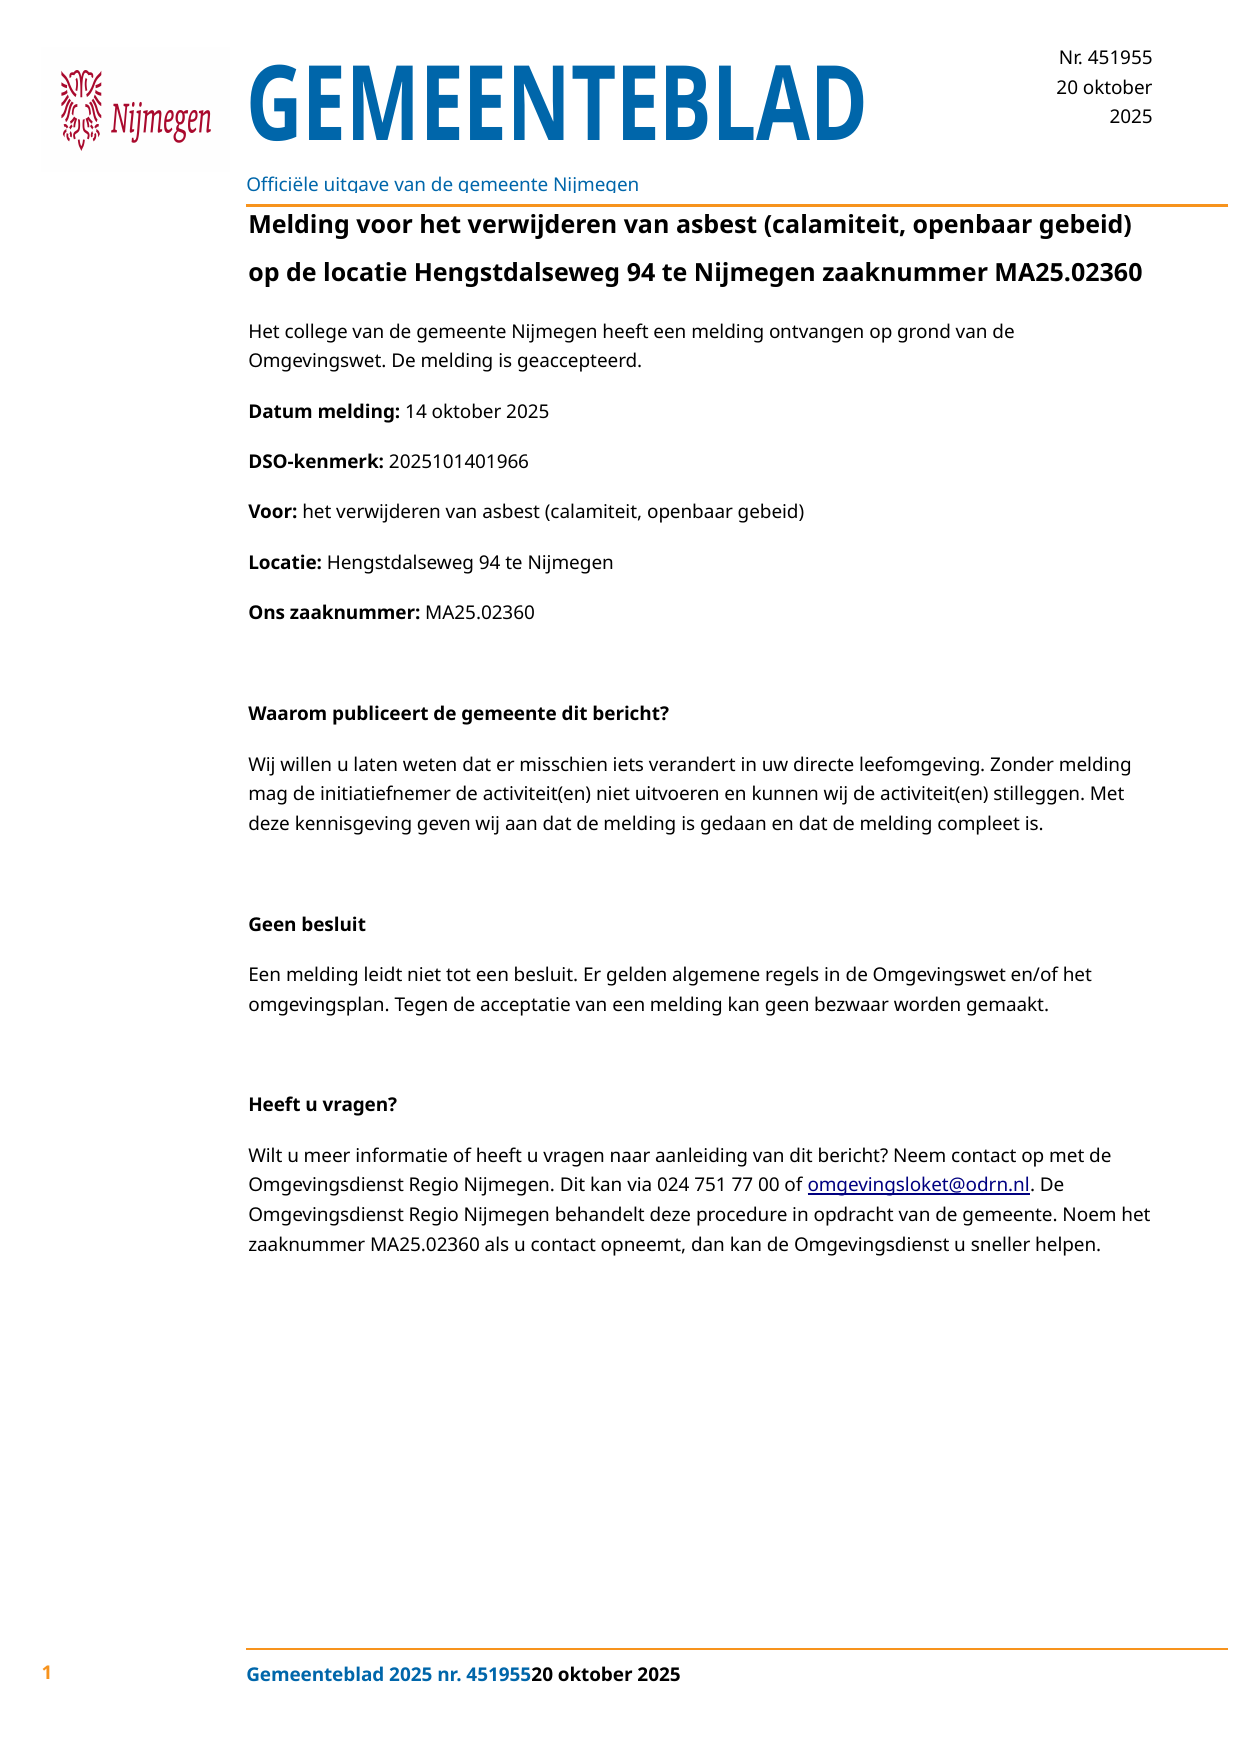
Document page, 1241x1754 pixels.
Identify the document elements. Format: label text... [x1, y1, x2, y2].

text Heeft u vragen? [248, 1092, 1152, 1117]
text Het college van de gemeente Nijmegen heeft een melding ontvangen op grond van de Omgevingswet. De melding is geaccepteerd. [248, 318, 1152, 373]
text Melding voor het verwijderen van asbest (calamiteit, openbaar gebeid) op de locatie Hengstdalseweg 94 te Nijmegen zaaknummer MA25.02360 [248, 207, 1152, 288]
picture [41, 47, 231, 172]
text Geen besluit [248, 911, 1152, 937]
text Locatie: Hengstdalseweg 94 te Nijmegen [248, 549, 1152, 575]
text Voor: het verwijderen van asbest (calamiteit, openbaar gebeid) [248, 499, 1152, 524]
text Waarom publiceert de gemeente dit bericht? [248, 700, 1152, 726]
text DSO-kenmerk: 2025101401966 [248, 448, 1152, 474]
text Datum melding: 14 oktober 2025 [248, 398, 1152, 424]
text Een melding leidt niet tot een besluit. Er gelden algemene regels in de Omgevingswet en/of het omgevingsplan. Tegen de acceptatie van een melding kan geen bezwaar worden gemaakt. [248, 961, 1152, 1017]
text Ons zaaknummer: MA25.02360 [248, 599, 1152, 625]
text Wij willen u laten weten dat er misschien iets verandert in uw directe leefomgeving. Zonder melding mag de initiatiefnemer de activiteit(en) niet uitvoeren en kunnen wij de activiteit(en) stilleggen. Met deze kennisgeving geven wij aan dat de melding is gedaan en dat de melding compleet is. [248, 751, 1152, 836]
text Wilt u meer informatie of heeft u vragen naar aanleiding van dit bericht? Neem contact op met de Omgevingsdienst Regio Nijmegen. Dit kan via 024 751 77 00 of omgevingsloket@odrn.nl. De Omgevingsdienst Regio Nijmegen behandelt deze procedure in opdracht van de gemeente. Noem het zaaknummer MA25.02360 als u contact opneemt, dan kan de Omgevingsdienst u sneller helpen. [248, 1142, 1152, 1257]
